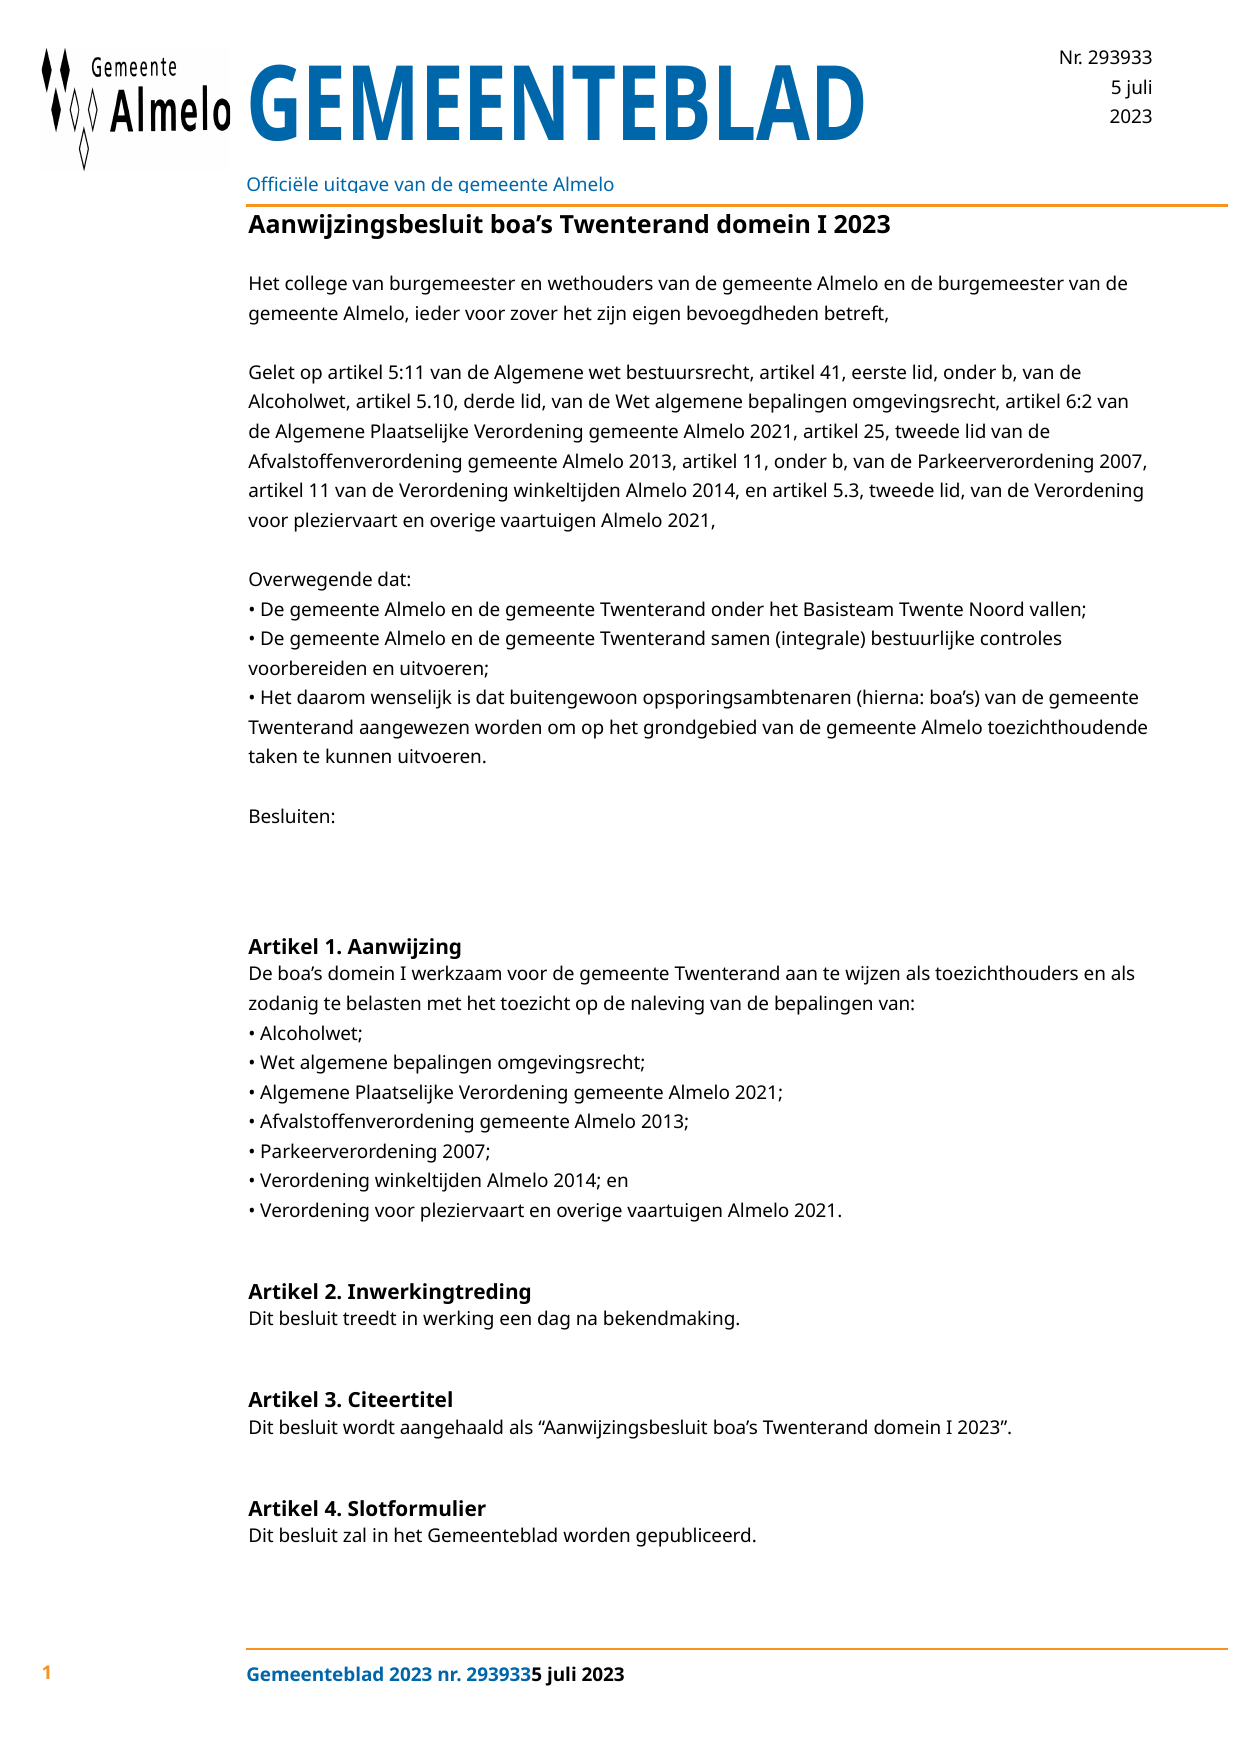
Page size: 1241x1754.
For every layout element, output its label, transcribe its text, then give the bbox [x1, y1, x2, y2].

text • De gemeente Almelo en de gemeente Twenterand samen (integrale) bestuurlijke controles voorbereiden en uitvoeren; [248, 625, 1152, 681]
text • Alcoholwet; [248, 1020, 1152, 1045]
text Dit besluit treedt in werking een dag na bekendmaking. [248, 1306, 1152, 1331]
text Overwegende dat: [248, 566, 1152, 592]
text • Parkeerverordening 2007; [248, 1138, 1152, 1164]
text • Algemene Plaatselijke Verordening gemeente Almelo 2021; [248, 1079, 1152, 1104]
text Artikel 4. Slotformulier [248, 1494, 1152, 1522]
text Artikel 2. Inwerkingtreding [248, 1277, 1152, 1306]
text • Afvalstoffenverordening gemeente Almelo 2013; [248, 1108, 1152, 1134]
text • Wet algemene bepalingen omgevingsrecht; [248, 1049, 1152, 1075]
text • Verordening winkeltijden Almelo 2014; en [248, 1168, 1152, 1193]
text • Verordening voor pleziervaart en overige vaartuigen Almelo 2021. [248, 1197, 1152, 1223]
text Dit besluit wordt aangehaald als “Aanwijzingsbesluit boa’s Twenterand domein I 2023”. [248, 1414, 1152, 1440]
text Het college van burgemeester en wethouders van de gemeente Almelo en de burgemeester van de gemeente Almelo, ieder voor zover het zijn eigen bevoegdheden betreft, [248, 270, 1152, 326]
text • De gemeente Almelo en de gemeente Twenterand onder het Basisteam Twente Noord vallen; [248, 596, 1152, 621]
text Aanwijzingsbesluit boa’s Twenterand domein I 2023 [248, 207, 1152, 241]
picture [41, 47, 231, 172]
text Gelet op artikel 5:11 van de Algemene wet bestuursrecht, artikel 41, eerste lid, onder b, van de Alcoholwet, artikel 5.10, derde lid, van de Wet algemene bepalingen omgevingsrecht, artikel 6:2 van de Algemene Plaatselijke Verordening gemeente Almelo 2021, artikel 25, tweede lid van de Afvalstoffenverordening gemeente Almelo 2013, artikel 11, onder b, van de Parkeerverordening 2007, artikel 11 van de Verordening winkeltijden Almelo 2014, en artikel 5.3, tweede lid, van de Verordening voor pleziervaart en overige vaartuigen Almelo 2021, [248, 359, 1152, 533]
text Artikel 3. Citeertitel [248, 1386, 1152, 1414]
text Artikel 1. Aanwijzing [248, 932, 1152, 961]
text De boa’s domein I werkzaam voor de gemeente Twenterand aan te wijzen als toezichthouders en als zodanig te belasten met het toezicht op de naleving van de bepalingen van: [248, 961, 1152, 1016]
text Dit besluit zal in het Gemeenteblad worden gepubliceerd. [248, 1522, 1152, 1548]
text • Het daarom wenselijk is dat buitengewoon opsporingsambtenaren (hierna: boa’s) van de gemeente Twenterand aangewezen worden om op het grondgebied van de gemeente Almelo toezichthoudende taken te kunnen uitvoeren. [248, 684, 1152, 769]
text Besluiten: [248, 803, 1152, 828]
